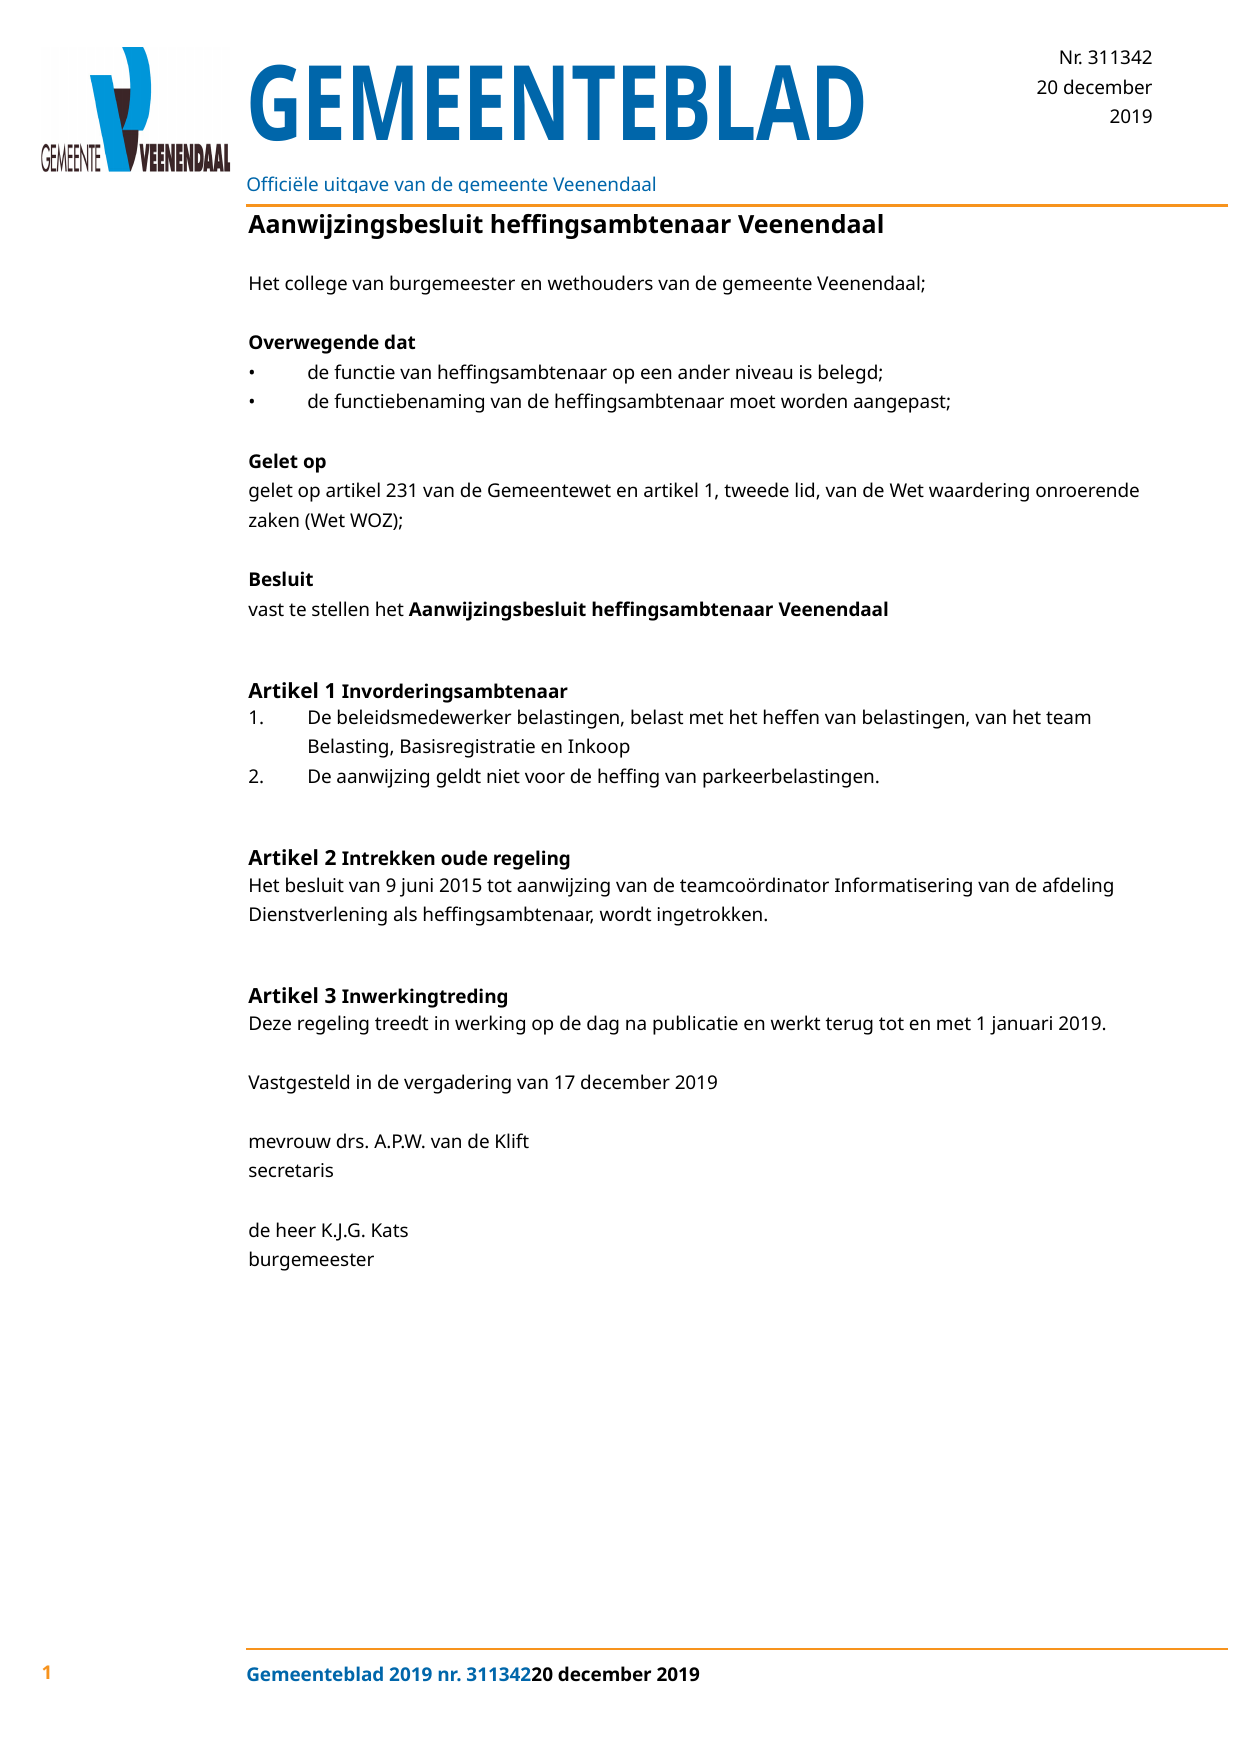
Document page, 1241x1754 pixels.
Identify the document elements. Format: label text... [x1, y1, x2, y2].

text Het college van burgemeester en wethouders van de gemeente Veenendaal; [248, 270, 1152, 296]
picture [123, 47, 231, 172]
text Artikel 2 Intrekken oude regeling [248, 843, 1152, 872]
text Overwegende dat [248, 329, 1152, 355]
text Artikel 3 Inwerkingtreding [248, 981, 1152, 1010]
list de functie van heffingsambtenaar op een ander niveau is belegd; [248, 359, 1152, 385]
text secretaris [248, 1158, 1152, 1183]
text gelet op artikel 231 van de Gemeentewet en artikel 1, tweede lid, van de Wet waardering onroerende zaken (Wet WOZ); [248, 477, 1152, 533]
text burgemeester [248, 1246, 1152, 1272]
list De aanwijzing geldt niet voor de heffing van parkeerbelastingen. [248, 763, 1152, 789]
text Het besluit van 9 juni 2015 tot aanwijzing van de teamcoördinator Informatisering van de afdeling Dienstverlening als heffingsambtenaar, wordt ingetrokken. [248, 872, 1152, 927]
text mevrouw drs. A.P.W. van de Klift [248, 1128, 1152, 1154]
list de functiebenaming van de heffingsambtenaar moet worden aangepast; [248, 389, 1152, 414]
text Deze regeling treedt in werking op de dag na publicatie en werkt terug tot en met 1 januari 2019. [248, 1010, 1152, 1036]
text de heer K.J.G. Kats [248, 1217, 1152, 1243]
text Vastgesteld in de vergadering van 17 december 2019 [248, 1069, 1152, 1095]
text Aanwijzingsbesluit heffingsambtenaar Veenendaal [248, 207, 1152, 241]
text Besluit [248, 566, 1152, 592]
text Gelet op [248, 448, 1152, 473]
picture [41, 47, 130, 172]
list De beleidsmedewerker belastingen, belast met het heffen van belastingen, van het team Belasting, Basisregistratie en Inkoop [248, 704, 1152, 759]
text vast te stellen het Aanwijzingsbesluit heffingsambtenaar Veenendaal [248, 596, 1152, 621]
text Artikel 1 Invorderingsambtenaar [248, 676, 1152, 704]
